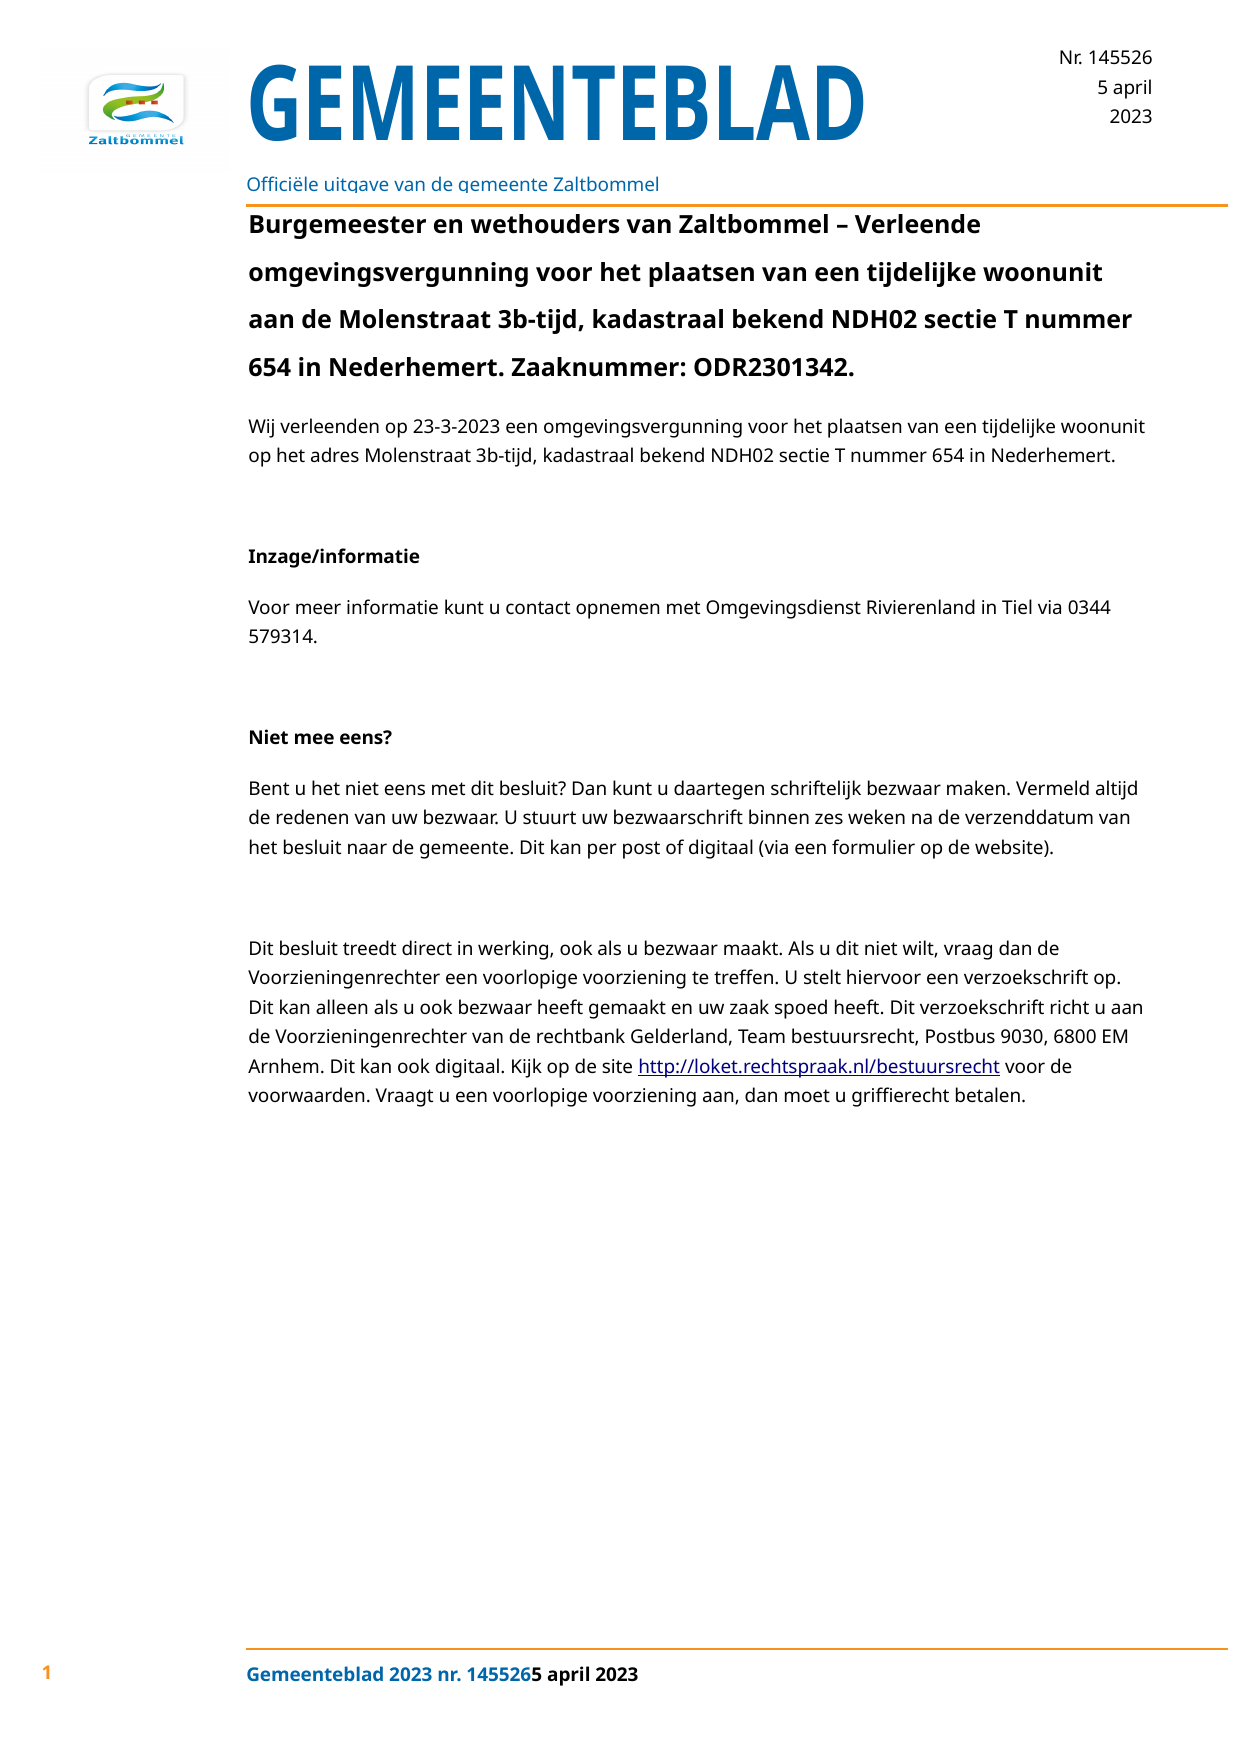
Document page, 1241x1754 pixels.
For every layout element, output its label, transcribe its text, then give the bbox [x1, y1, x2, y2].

text Dit besluit treedt direct in werking, ook als u bezwaar maakt. Als u dit niet wilt, vraag dan de Voorzieningenrechter een voorlopige voorziening te treffen. U stelt hiervoor een verzoekschrift op. Dit kan alleen als u ook bezwaar heeft gemaakt en uw zaak spoed heeft. Dit verzoekschrift richt u aan de Voorzieningenrechter van de rechtbank Gelderland, Team bestuursrecht, Postbus 9030, 6800 EM Arnhem. Dit kan ook digitaal. Kijk op de site http://loket.rechtspraak.nl/bestuursrecht voor de voorwaarden. Vraagt u een voorlopige voorziening aan, dan moet u griffierecht betalen. [248, 935, 1152, 1108]
text Niet mee eens? [248, 724, 1152, 750]
text Inzage/informatie [248, 543, 1152, 569]
picture [41, 47, 231, 172]
text Wij verleenden op 23-3-2023 een omgevingsvergunning voor het plaatsen van een tijdelijke woonunit op het adres Molenstraat 3b-tijd, kadastraal bekend NDH02 sectie T nummer 654 in Nederhemert. [248, 413, 1152, 468]
text Voor meer informatie kunt u contact opnemen met Omgevingsdienst Rivierenland in Tiel via 0344 579314. [248, 594, 1152, 649]
text Bent u het niet eens met dit besluit? Dan kunt u daartegen schriftelijk bezwaar maken. Vermeld altijd de redenen van uw bezwaar. U stuurt uw bezwaarschrift binnen zes weken na de verzenddatum van het besluit naar de gemeente. Dit kan per post of digitaal (via een formulier op de website). [248, 775, 1152, 860]
text Burgemeester en wethouders van Zaltbommel – Verleende omgevingsvergunning voor het plaatsen van een tijdelijke woonunit aan de Molenstraat 3b-tijd, kadastraal bekend NDH02 sectie T nummer 654 in Nederhemert. Zaaknummer: ODR2301342. [248, 207, 1152, 384]
